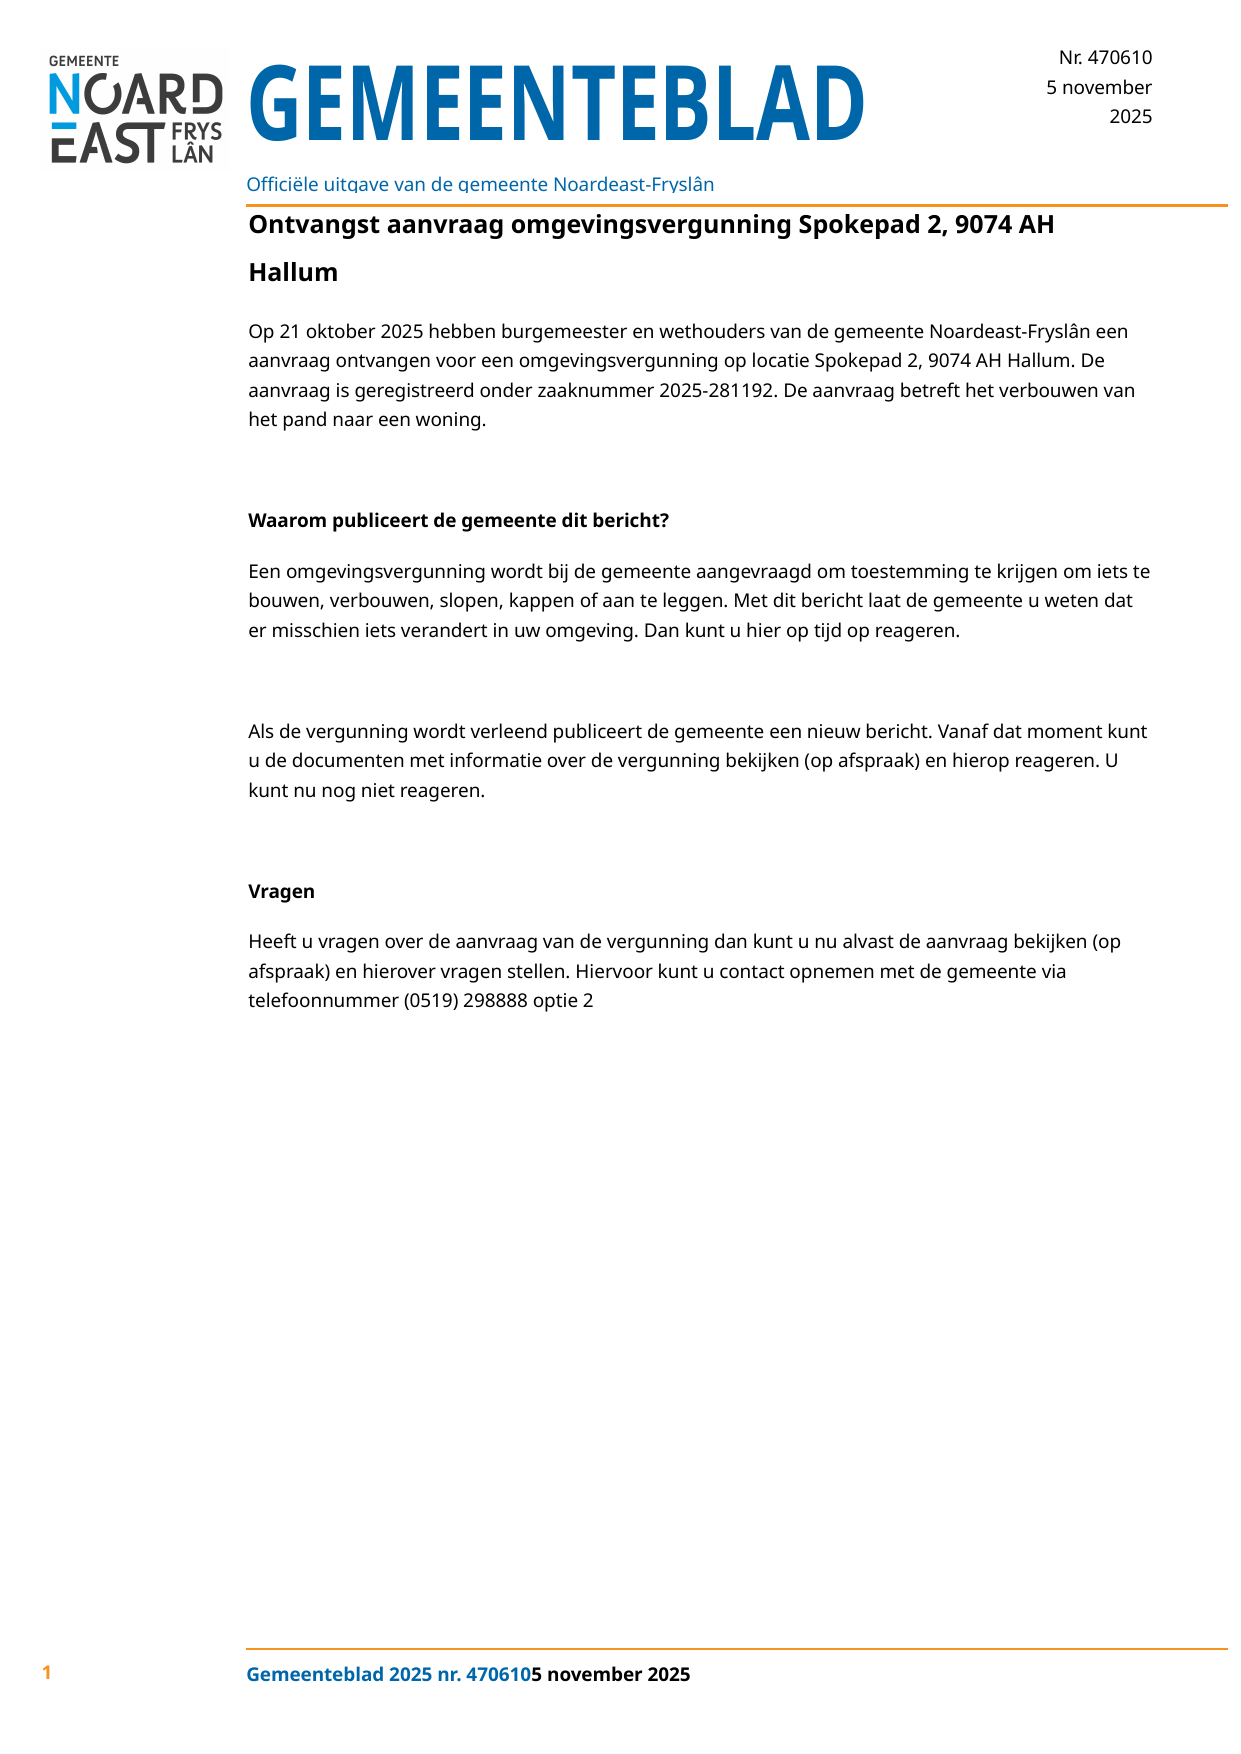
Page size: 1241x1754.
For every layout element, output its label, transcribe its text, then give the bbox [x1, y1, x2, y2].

text Een omgevingsvergunning wordt bij de gemeente aangevraagd om toestemming te krijgen om iets te bouwen, verbouwen, slopen, kappen of aan te leggen. Met dit bericht laat de gemeente u weten dat er misschien iets verandert in uw omgeving. Dan kunt u hier op tijd op reageren. [248, 558, 1152, 643]
text Vragen [248, 878, 1152, 904]
text Op 21 oktober 2025 hebben burgemeester en wethouders van de gemeente Noardeast-Fryslân een aanvraag ontvangen voor een omgevingsvergunning op locatie Spokepad 2, 9074 AH Hallum. De aanvraag is geregistreerd onder zaaknummer 2025-281192. De aanvraag betreft het verbouwen van het pand naar een woning. [248, 318, 1152, 432]
text Als de vergunning wordt verleend publiceert de gemeente een nieuw bericht. Vanaf dat moment kunt u de documenten met informatie over de vergunning bekijken (op afspraak) en hierop reageren. U kunt nu nog niet reageren. [248, 718, 1152, 803]
text Ontvangst aanvraag omgevingsvergunning Spokepad 2, 9074 AH Hallum [248, 207, 1152, 288]
text Waarom publiceert de gemeente dit bericht? [248, 507, 1152, 533]
text Heeft u vragen over de aanvraag van de vergunning dan kunt u nu alvast de aanvraag bekijken (op afspraak) en hierover vragen stellen. Hiervoor kunt u contact opnemen met de gemeente via telefoonnummer (0519) 298888 optie 2 [248, 928, 1152, 1013]
picture [41, 47, 231, 172]
